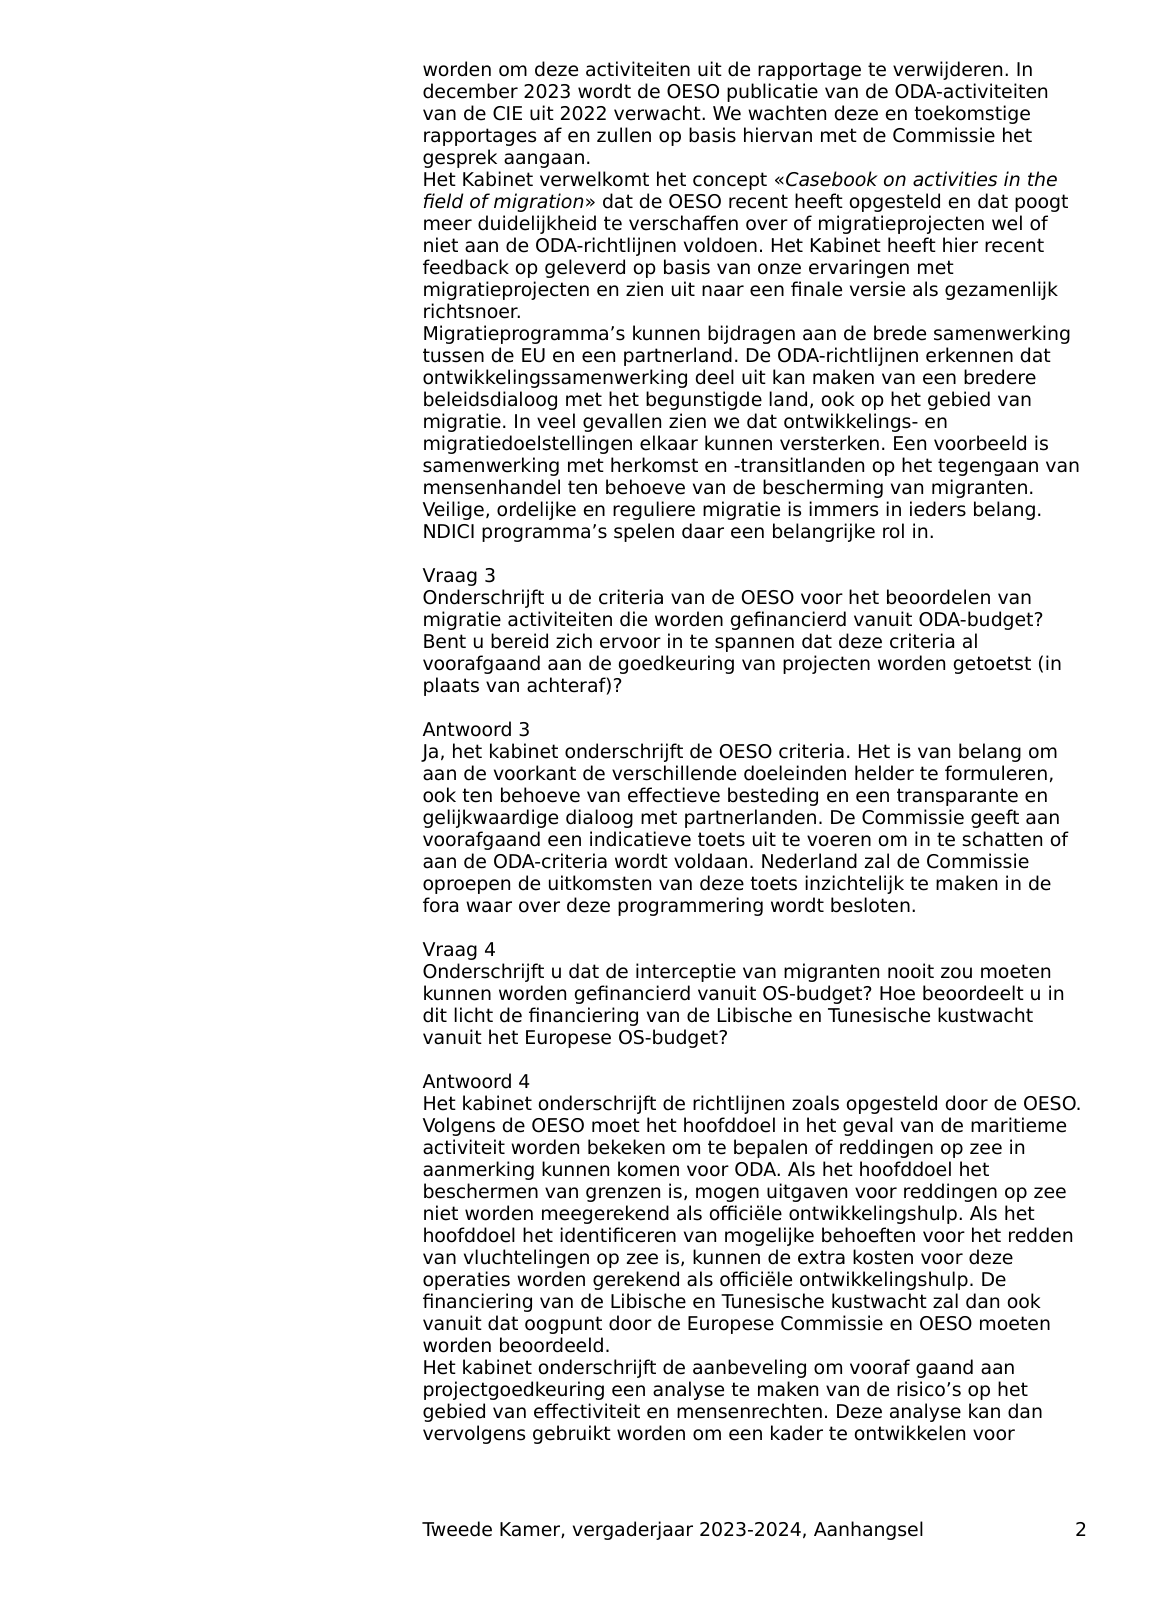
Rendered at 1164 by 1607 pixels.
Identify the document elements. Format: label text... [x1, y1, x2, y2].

text Ja, het kabinet onderschrijft de OESO criteria. Het is van belang om aan de voorkant de verschillende doeleinden helder te formuleren, ook ten behoeve van effectieve besteding en een transparante en gelijkwaardige dialoog met partnerlanden. De Commissie geeft aan voorafgaand een indicatieve toets uit te voeren om in te schatten of aan de ODA-criteria wordt voldaan. Nederland zal de Commissie oproepen de uitkomsten van deze toets inzichtelijk te maken in de fora waar over deze programmering wordt besloten. [422, 741, 1087, 917]
text worden om deze activiteiten uit de rapportage te verwijderen. In december 2023 wordt de OESO publicatie van de ODA-activiteiten van de CIE uit 2022 verwacht. We wachten deze en toekomstige rapportages af en zullen op basis hiervan met de Commissie het gesprek aangaan. [422, 59, 1087, 169]
text Het kabinet onderschrijft de aanbeveling om vooraf gaand aan projectgoedkeuring een analyse te maken van de risico’s op het gebied van effectiviteit en mensenrechten. Deze analyse kan dan vervolgens gebruikt worden om een kader te ontwikkelen voor [422, 1357, 1087, 1444]
text Vraag 3 [422, 565, 1087, 587]
text Onderschrijft u dat de interceptie van migranten nooit zou moeten kunnen worden gefinancierd vanuit OS-budget? Hoe beoordeelt u in dit licht de financiering van de Libische en Tunesische kustwacht vanuit het Europese OS-budget? [422, 961, 1087, 1049]
text Het Kabinet verwelkomt het concept «Casebook on activities in the field of migration» dat de OESO recent heeft opgesteld en dat poogt meer duidelijkheid te verschaffen over of migratieprojecten wel of niet aan de ODA-richtlijnen voldoen. Het Kabinet heeft hier recent feedback op geleverd op basis van onze ervaringen met migratieprojecten en zien uit naar een finale versie als gezamenlijk richtsnoer. [422, 169, 1087, 323]
text Vraag 4 [422, 939, 1087, 961]
text Het kabinet onderschrijft de richtlijnen zoals opgesteld door de OESO. Volgens de OESO moet het hoofddoel in het geval van de maritieme activiteit worden bekeken om te bepalen of reddingen op zee in aanmerking kunnen komen voor ODA. Als het hoofddoel het beschermen van grenzen is, mogen uitgaven voor reddingen op zee niet worden meegerekend als officiële ontwikkelingshulp. Als het hoofddoel het identificeren van mogelijke behoeften voor het redden van vluchtelingen op zee is, kunnen de extra kosten voor deze operaties worden gerekend als officiële ontwikkelingshulp. De financiering van de Libische en Tunesische kustwacht zal dan ook vanuit dat oogpunt door de Europese Commissie en OESO moeten worden beoordeeld. [422, 1093, 1087, 1357]
text Onderschrijft u de criteria van de OESO voor het beoordelen van migratie activiteiten die worden gefinancierd vanuit ODA-budget? Bent u bereid zich ervoor in te spannen dat deze criteria al voorafgaand aan de goedkeuring van projecten worden getoetst (in plaats van achteraf)? [422, 587, 1087, 697]
text Antwoord 3 [422, 719, 1087, 741]
text Antwoord 4 [422, 1071, 1087, 1093]
text Migratieprogramma’s kunnen bijdragen aan de brede samenwerking tussen de EU en een partnerland. De ODA-richtlijnen erkennen dat ontwikkelingssamenwerking deel uit kan maken van een bredere beleidsdialoog met het begunstigde land, ook op het gebied van migratie. In veel gevallen zien we dat ontwikkelings- en migratiedoelstellingen elkaar kunnen versterken. Een voorbeeld is samenwerking met herkomst en -transitlanden op het tegengaan van mensenhandel ten behoeve van de bescherming van migranten. Veilige, ordelijke en reguliere migratie is immers in ieders belang. NDICI programma’s spelen daar een belangrijke rol in. [422, 323, 1087, 543]
